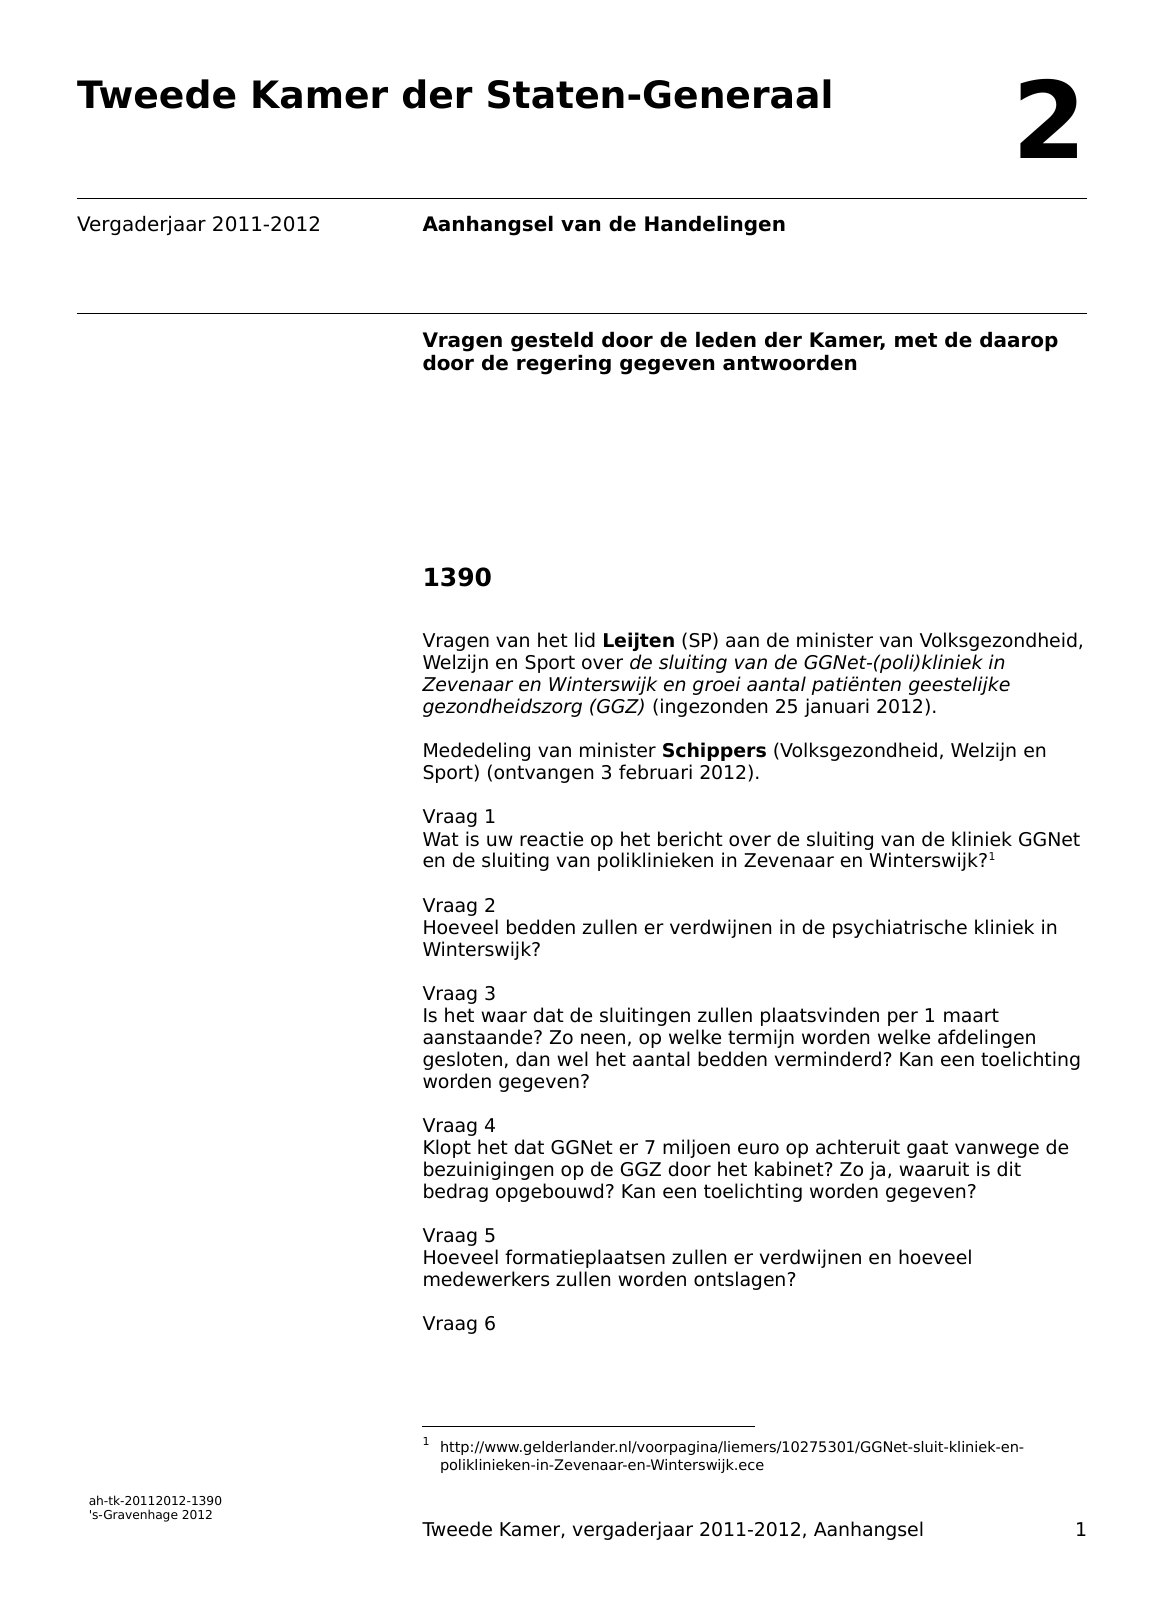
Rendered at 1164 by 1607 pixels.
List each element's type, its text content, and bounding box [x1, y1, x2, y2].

text Wat is uw reactie op het bericht over de sluiting van de kliniek GGNet en de sluiting van poliklinieken in Zevenaar en Winterswijk? [422, 828, 1087, 872]
text Mededeling van minister Schippers (Volksgezondheid, Welzijn en Sport) (ontvangen 3 februari 2012). [422, 740, 1087, 784]
text Vragen van het lid Leijten (SP) aan de minister van Volksgezondheid, Welzijn en Sport over de sluiting van de GGNet-(poli)kliniek in Zevenaar en Winterswijk en groei aantal patiënten geestelijke gezondheidszorg (GGZ) (ingezonden 25 januari 2012). [422, 630, 1087, 718]
table_header 2 [886, 59, 1087, 198]
text Hoeveel bedden zullen er verdwijnen in de psychiatrische kliniek in Winterswijk? [422, 917, 1087, 961]
text Is het waar dat de sluitingen zullen plaatsvinden per 1 maart aanstaande? Zo neen, op welke termijn worden welke afdelingen gesloten, dan wel het aantal bedden verminderd? Kan een toelichting worden gegeven? [422, 1005, 1087, 1093]
text http://www.gelderlander.nl/voorpagina/liemers/10275301/GGNet-sluit-kliniek-en-poliklinieken-in-Zevenaar-en-Winterswijk.ece [422, 1435, 1087, 1474]
text 's-Gravenhage 2012 [88, 1508, 323, 1522]
table_cell [77, 314, 422, 375]
text Vraag 2 [422, 894, 1087, 917]
text Vraag 4 [422, 1115, 1087, 1137]
table_cell Vragen gesteld door de leden der Kamer, met de daarop door de regering gegeven antwoorden [422, 314, 1087, 375]
table_cell Aanhangsel van de Handelingen [422, 199, 1087, 313]
text Vraag 5 [422, 1225, 1087, 1247]
text 1390 [422, 563, 1087, 592]
table_cell Vergaderjaar 2011-2012 [77, 199, 422, 313]
text Vraag 3 [422, 983, 1087, 1005]
text Vraag 1 [422, 806, 1087, 828]
text Hoeveel formatieplaatsen zullen er verdwijnen en hoeveel medewerkers zullen worden ontslagen? [422, 1247, 1087, 1291]
table_header Tweede Kamer der Staten-Generaal [77, 59, 886, 198]
text ah-tk-20112012-1390 [88, 1494, 323, 1508]
text Klopt het dat GGNet er 7 miljoen euro op achteruit gaat vanwege de bezuinigingen op de GGZ door het kabinet? Zo ja, waaruit is dit bedrag opgebouwd? Kan een toelichting worden gegeven? [422, 1137, 1087, 1203]
text Vraag 6 [422, 1313, 1087, 1335]
